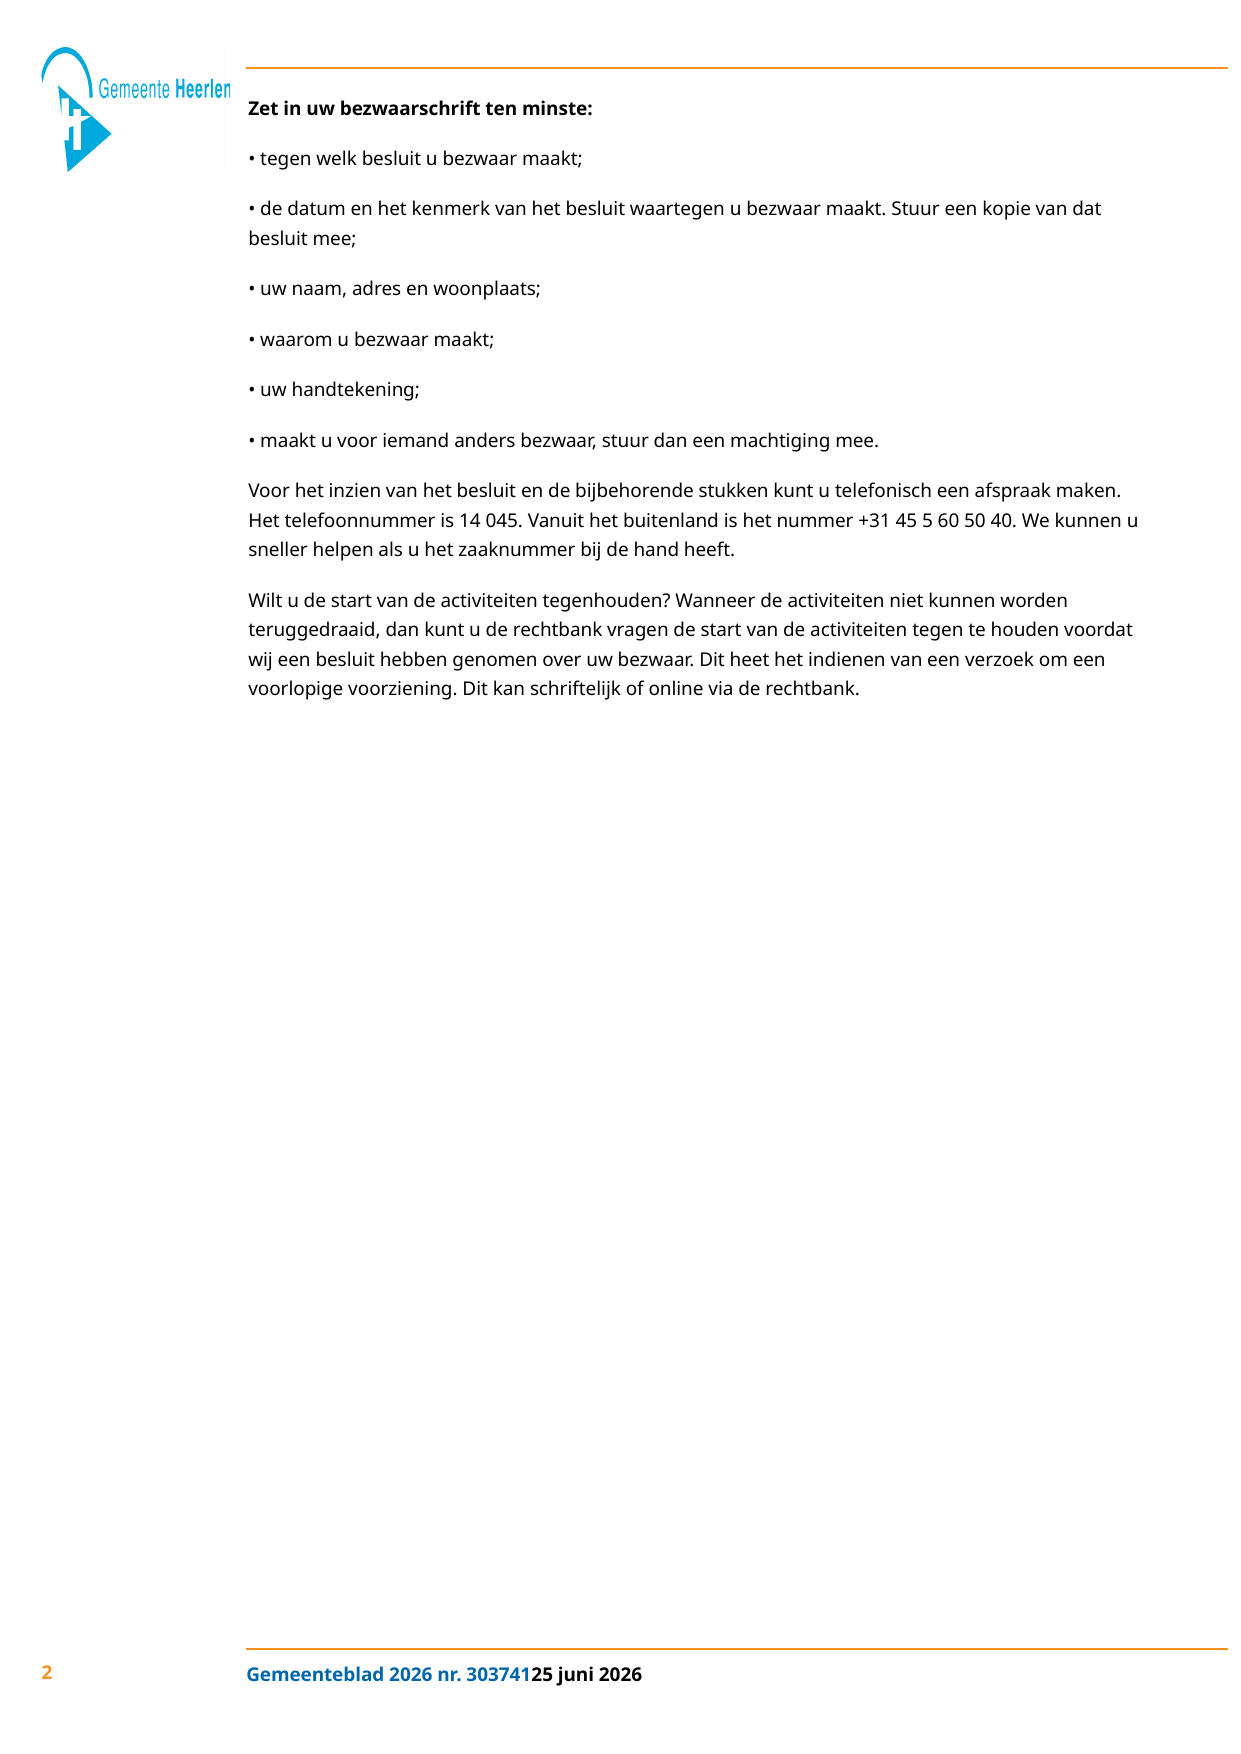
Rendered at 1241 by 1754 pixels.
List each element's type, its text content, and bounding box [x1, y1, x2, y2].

text • waarom u bezwaar maakt; [248, 326, 1152, 352]
text • uw handtekening; [248, 376, 1152, 402]
text • uw naam, adres en woonplaats; [248, 276, 1152, 301]
text • tegen welk besluit u bezwaar maakt; [248, 145, 1152, 171]
picture [41, 47, 59, 70]
text Zet in uw bezwaarschrift ten minste: [248, 95, 1152, 121]
text • de datum en het kenmerk van het besluit waartegen u bezwaar maakt. Stuur een kopie van dat besluit mee; [248, 196, 1152, 251]
text Wilt u de start van de activiteiten tegenhouden? Wanneer de activiteiten niet kunnen worden teruggedraaid, dan kunt u de rechtbank vragen de start van de activiteiten tegen te houden voordat wij een besluit hebben genomen over uw bezwaar. Dit heet het indienen van een verzoek om een voorlopige voorziening. Dit kan schriftelijk of online via de rechtbank. [248, 587, 1152, 701]
picture [41, 47, 231, 172]
text Voor het inzien van het besluit en de bijbehorende stukken kunt u telefonisch een afspraak maken. Het telefoonnummer is 14 045. Vanuit het buitenland is het nummer +31 45 5 60 50 40. We kunnen u sneller helpen als u het zaaknummer bij de hand heeft. [248, 477, 1152, 562]
text • maakt u voor iemand anders bezwaar, stuur dan een machtiging mee. [248, 427, 1152, 453]
